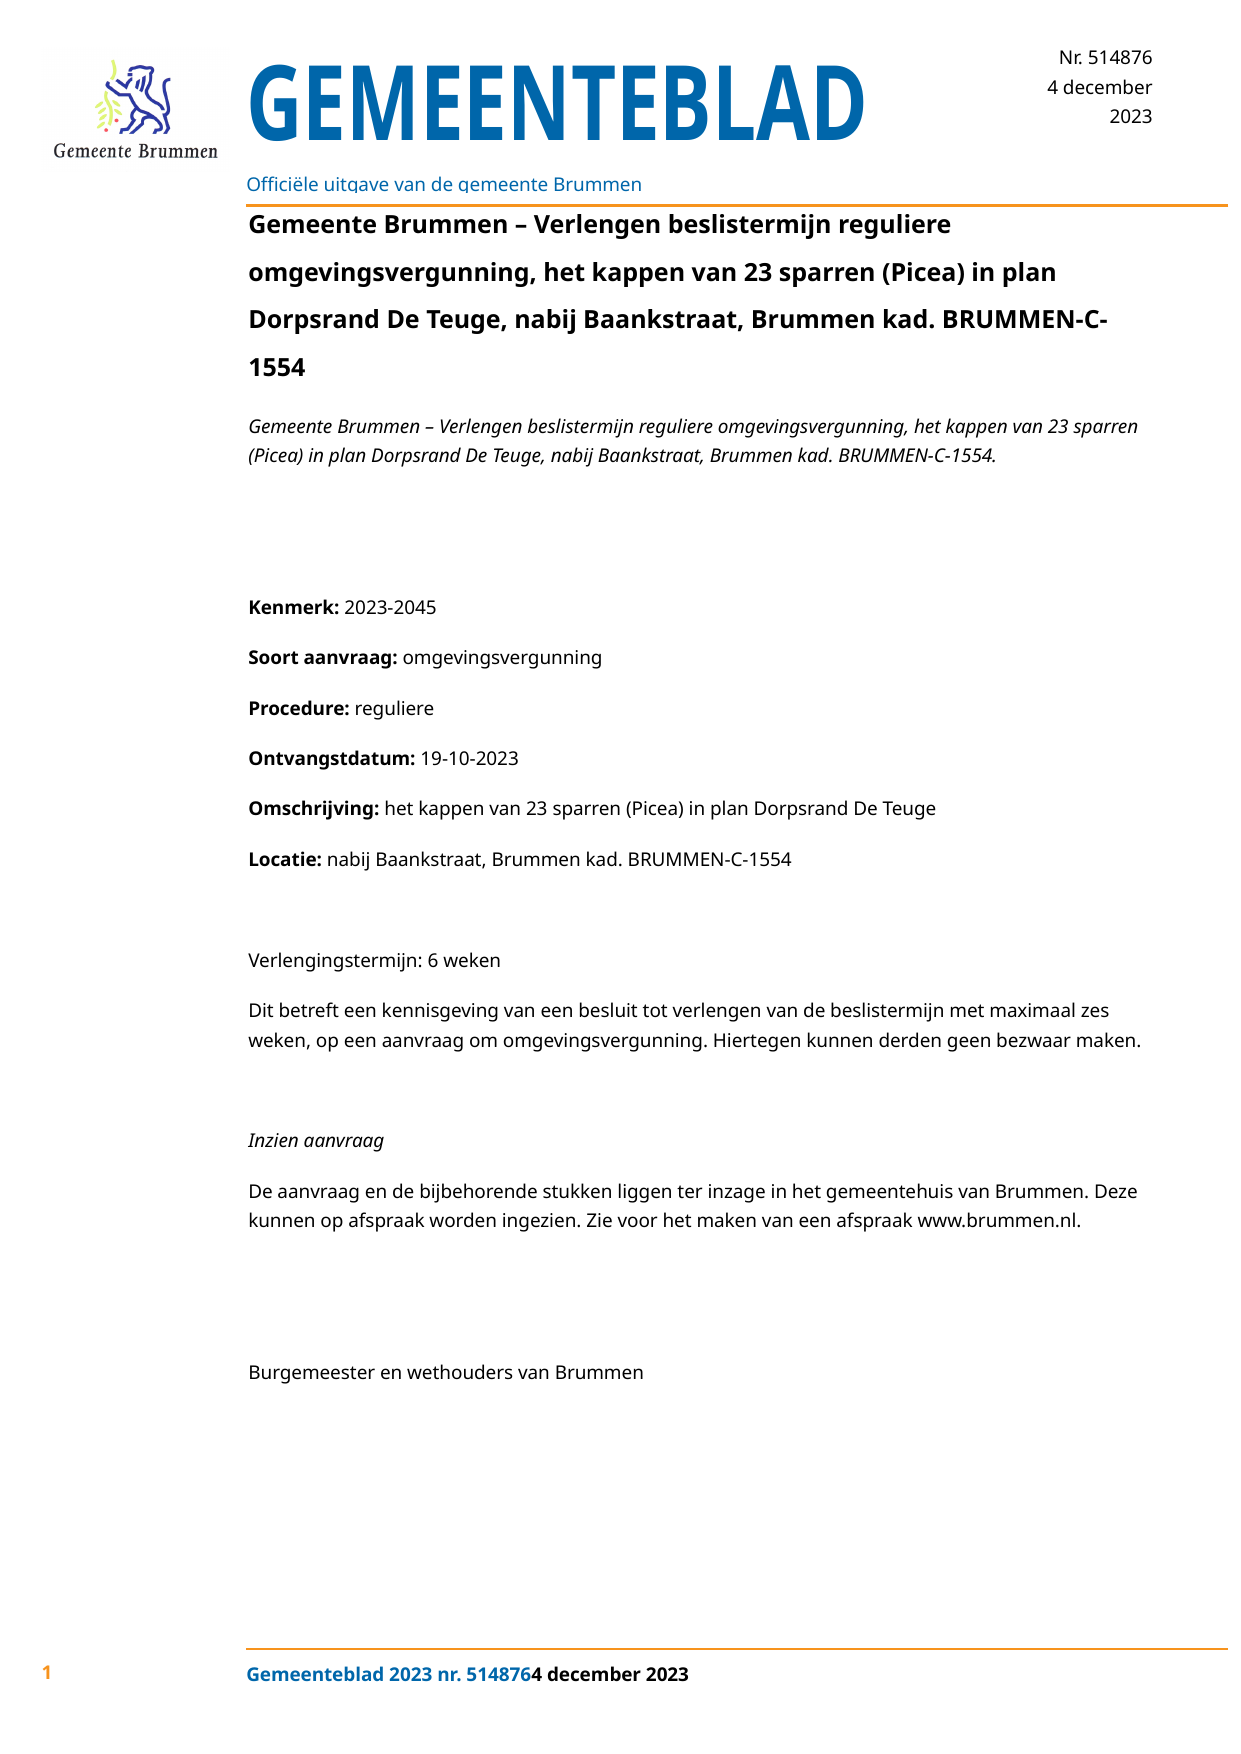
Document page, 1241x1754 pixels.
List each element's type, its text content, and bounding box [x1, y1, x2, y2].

text Ontvangstdatum: 19-10-2023 [248, 745, 1152, 771]
text Soort aanvraag: omgevingsvergunning [248, 644, 1152, 670]
text De aanvraag en de bijbehorende stukken liggen ter inzage in het gemeentehuis van Brummen. Deze kunnen op afspraak worden ingezien. Zie voor het maken van een afspraak www.brummen.nl. [248, 1178, 1152, 1233]
text Verlengingstermijn: 6 weken [248, 947, 1152, 973]
text Omschrijving: het kappen van 23 sparren (Picea) in plan Dorpsrand De Teuge [248, 796, 1152, 821]
text Locatie: nabij Baankstraat, Brummen kad. BRUMMEN-C-1554 [248, 846, 1152, 872]
text Burgemeester en wethouders van Brummen [248, 1359, 1152, 1385]
picture [41, 47, 231, 172]
text Inzien aanvraag [248, 1128, 1152, 1153]
text Gemeente Brummen – Verlengen beslistermijn reguliere omgevingsvergunning, het kappen van 23 sparren (Picea) in plan Dorpsrand De Teuge, nabij Baankstraat, Brummen kad. BRUMMEN-C-1554 [248, 207, 1152, 384]
text Kenmerk: 2023-2045 [248, 594, 1152, 620]
text Gemeente Brummen – Verlengen beslistermijn reguliere omgevingsvergunning, het kappen van 23 sparren (Picea) in plan Dorpsrand De Teuge, nabij Baankstraat, Brummen kad. BRUMMEN-C-1554. [248, 413, 1152, 468]
text Procedure: reguliere [248, 695, 1152, 721]
text Dit betreft een kennisgeving van een besluit tot verlengen van de beslistermijn met maximaal zes weken, op een aanvraag om omgevingsvergunning. Hiertegen kunnen derden geen bezwaar maken. [248, 997, 1152, 1053]
